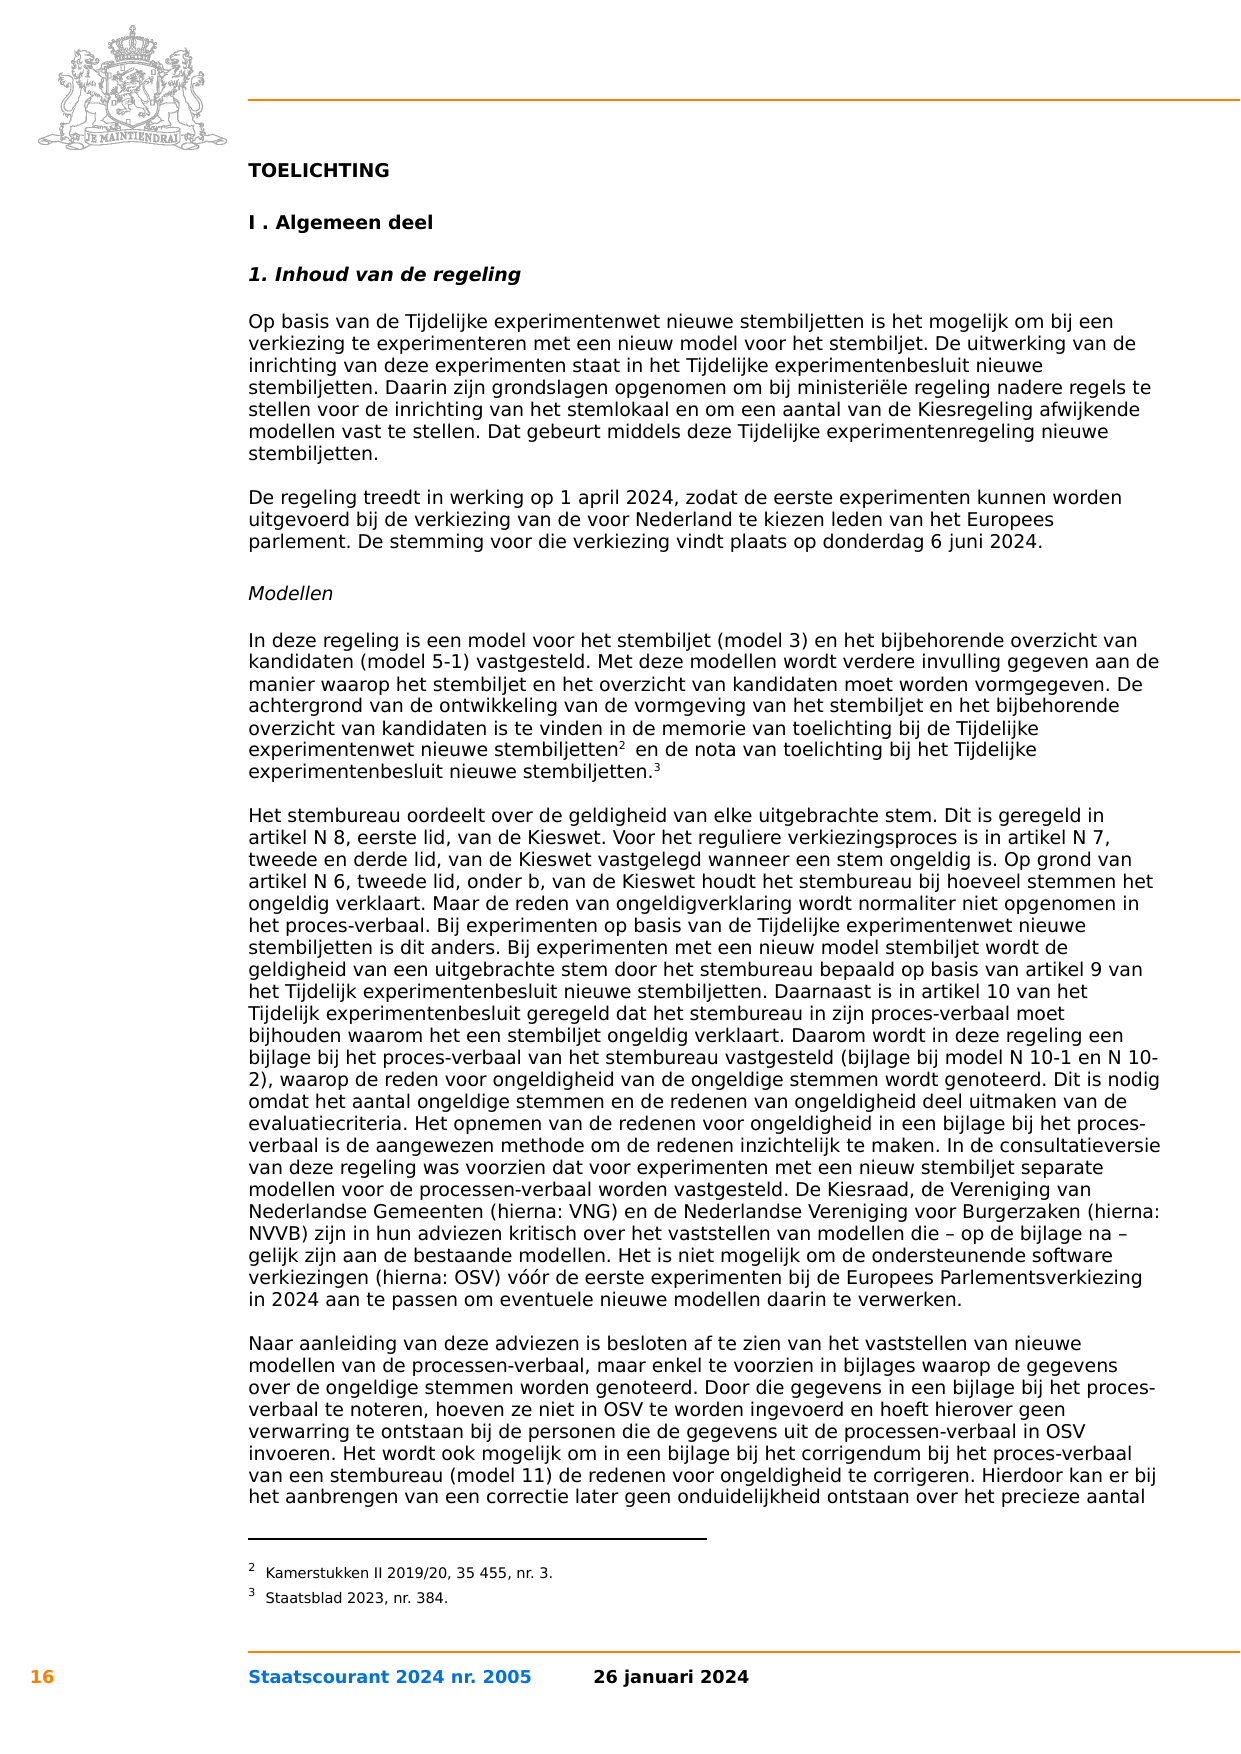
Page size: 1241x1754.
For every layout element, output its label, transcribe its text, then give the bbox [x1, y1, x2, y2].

text Staatsblad 2023, nr. 384. [248, 1586, 1163, 1608]
subtitle TOELICHTING [248, 160, 1163, 182]
text Kamerstukken II 2019/20, 35 455, nr. 3. [248, 1561, 1163, 1583]
subtitle I . Algemeen deel [248, 212, 1163, 234]
text Op basis van de Tijdelijke experimentenwet nieuwe stembiljetten is het mogelijk om bij een verkiezing te experimenteren met een nieuw model voor het stembiljet. De uitwerking van de inrichting van deze experimenten staat in het Tijdelijke experimentenbesluit nieuwe stembiljetten. Daarin zijn grondslagen opgenomen om bij ministeriële regeling nadere regels te stellen voor de inrichting van het stemlokaal en om een aantal van de Kiesregeling afwijkende modellen vast te stellen. Dat gebeurt middels deze Tijdelijke experimentenregeling nieuwe stembiljetten. [248, 311, 1163, 465]
subtitle Modellen [248, 582, 1163, 604]
text Naar aanleiding van deze adviezen is besloten af te zien van het vaststellen van nieuwe modellen van de processen-verbaal, maar enkel te voorzien in bijlages waarop de gegevens over de ongeldige stemmen worden genoteerd. Door die gegevens in een bijlage bij het proces-verbaal te noteren, hoeven ze niet in OSV te worden ingevoerd en hoeft hierover geen verwarring te ontstaan bij de personen die de gegevens uit de processen-verbaal in OSV invoeren. Het wordt ook mogelijk om in een bijlage bij het corrigendum bij het proces-verbaal van een stembureau (model 11) de redenen voor ongeldigheid te corrigeren. Hierdoor kan er bij het aanbrengen van een correctie later geen onduidelijkheid ontstaan over het precieze aantal [248, 1333, 1163, 1508]
text De regeling treedt in werking op 1 april 2024, zodat de eerste experimenten kunnen worden uitgevoerd bij de verkiezing van de voor Nederland te kiezen leden van het Europees parlement. De stemming voor die verkiezing vindt plaats op donderdag 6 juni 2024. [248, 487, 1163, 552]
text Het stembureau oordeelt over de geldigheid van elke uitgebrachte stem. Dit is geregeld in artikel N 8, eerste lid, van de Kieswet. Voor het reguliere verkiezingsproces is in artikel N 7, tweede en derde lid, van de Kieswet vastgelegd wanneer een stem ongeldig is. Op grond van artikel N 6, tweede lid, onder b, van de Kieswet houdt het stembureau bij hoeveel stemmen het ongeldig verklaart. Maar de reden van ongeldigverklaring wordt normaliter niet opgenomen in het proces-verbaal. Bij experimenten op basis van de Tijdelijke experimentenwet nieuwe stembiljetten is dit anders. Bij experimenten met een nieuw model stembiljet wordt de geldigheid van een uitgebrachte stem door het stembureau bepaald op basis van artikel 9 van het Tijdelijk experimentenbesluit nieuwe stembiljetten. Daarnaast is in artikel 10 van het Tijdelijk experimentenbesluit geregeld dat het stembureau in zijn proces-verbaal moet bijhouden waarom het een stembiljet ongeldig verklaart. Daarom wordt in deze regeling een bijlage bij het proces-verbaal van het stembureau vastgesteld (bijlage bij model N 10-1 en N 10-2), waarop de reden voor ongeldigheid van de ongeldige stemmen wordt genoteerd. Dit is nodig omdat het aantal ongeldige stemmen en de redenen van ongeldigheid deel uitmaken van de evaluatiecriteria. Het opnemen van de redenen voor ongeldigheid in een bijlage bij het proces-verbaal is de aangewezen methode om de redenen inzichtelijk te maken. In de consultatieversie van deze regeling was voorzien dat voor experimenten met een nieuw stembiljet separate modellen voor de processen-verbaal worden vastgesteld. De Kiesraad, de Vereniging van Nederlandse Gemeenten (hierna: VNG) en de Nederlandse Vereniging voor Burgerzaken (hierna: NVVB) zijn in hun adviezen kritisch over het vaststellen van modellen die – op de bijlage na – gelijk zijn aan de bestaande modellen. Het is niet mogelijk om de ondersteunende software verkiezingen (hierna: OSV) vóór de eerste experimenten bij de Europees Parlementsverkiezing in 2024 aan te passen om eventuele nieuwe modellen daarin te verwerken. [248, 805, 1163, 1311]
picture [38, 25, 227, 150]
subtitle 1. Inhoud van de regeling [248, 264, 1163, 286]
text In deze regeling is een model voor het stembiljet (model 3) en het bijbehorende overzicht van kandidaten (model 5-1) vastgesteld. Met deze modellen wordt verdere invulling gegeven aan de manier waarop het stembiljet en het overzicht van kandidaten moet worden vormgegeven. De achtergrond van de ontwikkeling van de vormgeving van het stembiljet en het bijbehorende overzicht van kandidaten is te vinden in de memorie van toelichting bij de Tijdelijke experimentenwet nieuwe stembiljetten en de nota van toelichting bij het Tijdelijke experimentenbesluit nieuwe stembiljetten. [248, 629, 1163, 783]
